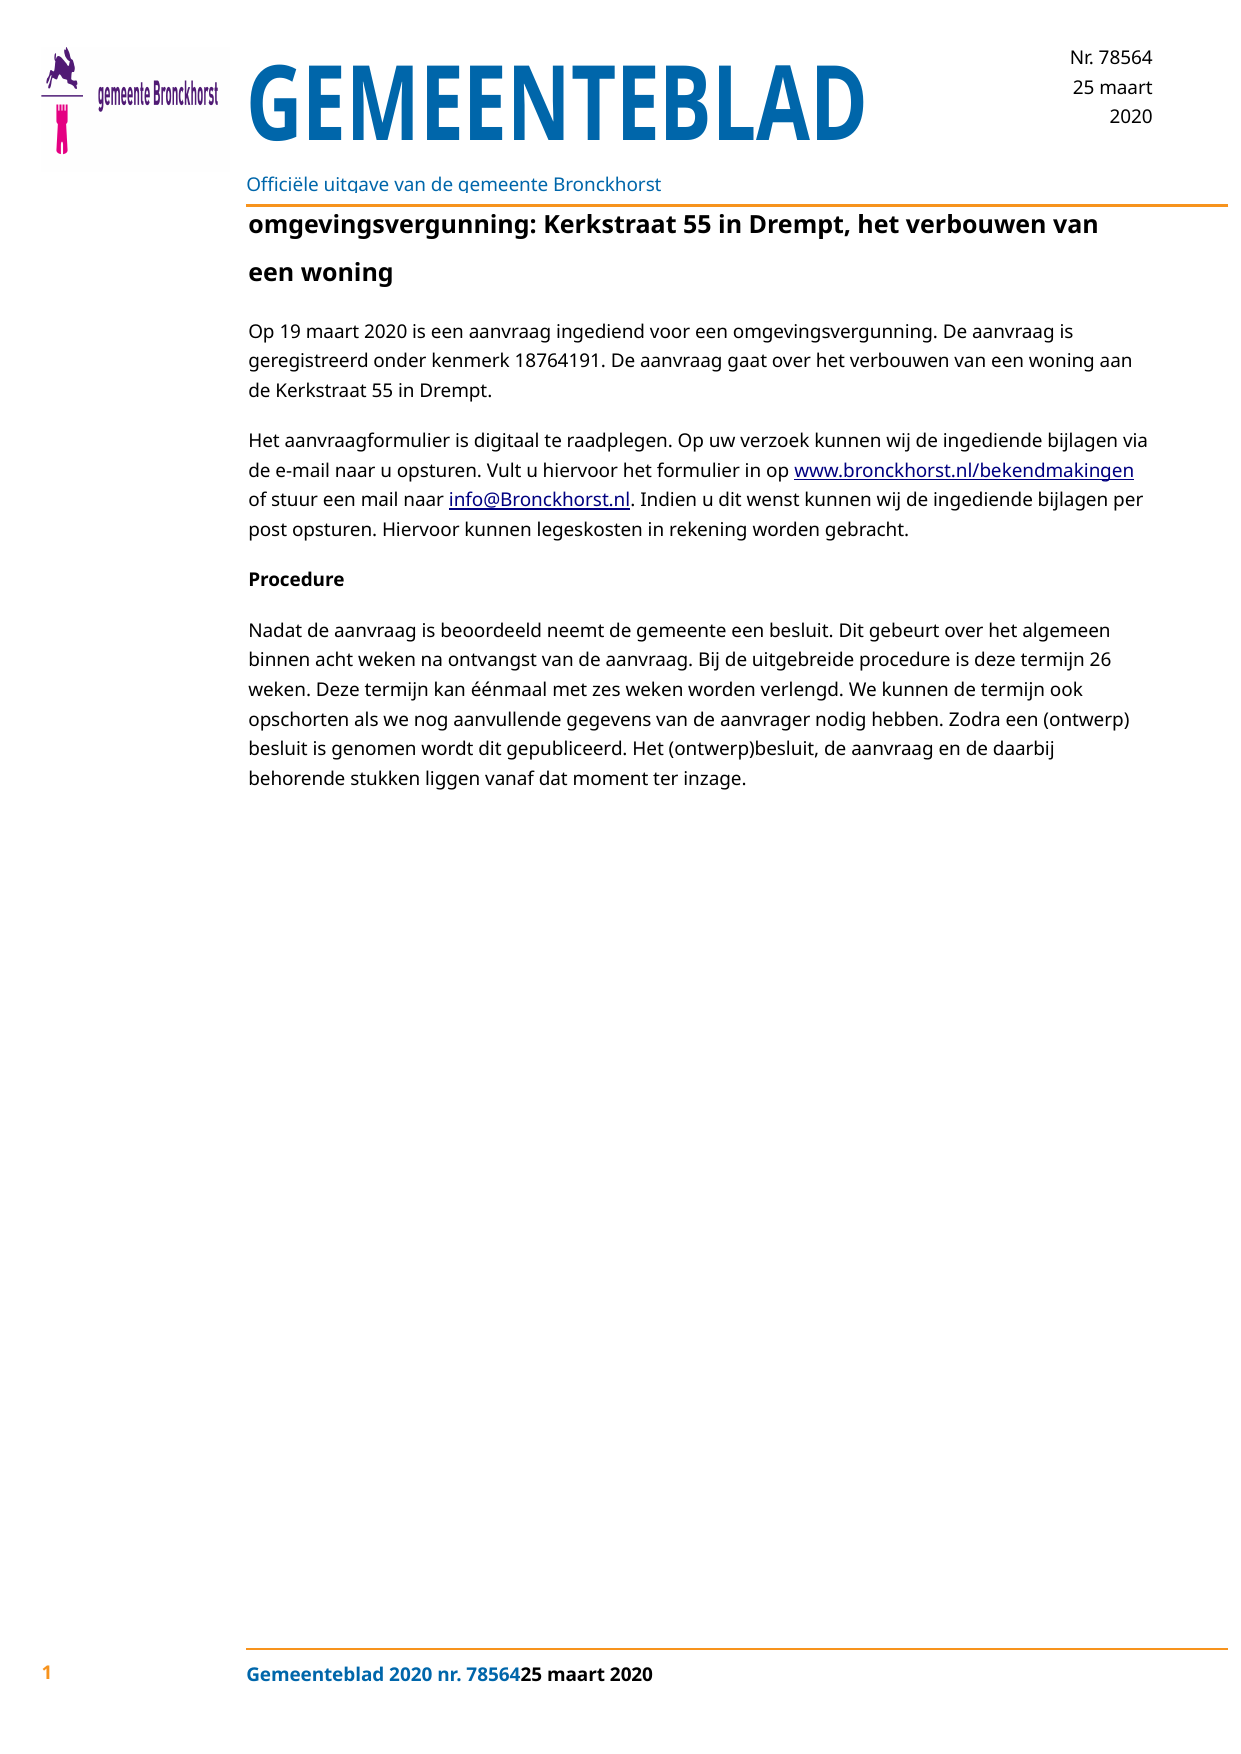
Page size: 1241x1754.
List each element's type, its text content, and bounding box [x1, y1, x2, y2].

text Nadat de aanvraag is beoordeeld neemt de gemeente een besluit. Dit gebeurt over het algemeen binnen acht weken na ontvangst van de aanvraag. Bij de uitgebreide procedure is deze termijn 26 weken. Deze termijn kan éénmaal met zes weken worden verlengd. We kunnen de termijn ook opschorten als we nog aanvullende gegevens van de aanvrager nodig hebben. Zodra een (ontwerp) besluit is genomen wordt dit gepubliceerd. Het (ontwerp)besluit, de aanvraag en de daarbij behorende stukken liggen vanaf dat moment ter inzage. [248, 617, 1152, 791]
text Het aanvraagformulier is digitaal te raadplegen. Op uw verzoek kunnen wij de ingediende bijlagen via de e-mail naar u opsturen. Vult u hiervoor het formulier in op www.bronckhorst.nl/bekendmakingen of stuur een mail naar info@Bronckhorst.nl. Indien u dit wenst kunnen wij de ingediende bijlagen per post opsturen. Hiervoor kunnen legeskosten in rekening worden gebracht. [248, 427, 1152, 542]
picture [41, 47, 231, 172]
text Op 19 maart 2020 is een aanvraag ingediend voor een omgevingsvergunning. De aanvraag is geregistreerd onder kenmerk 18764191. De aanvraag gaat over het verbouwen van een woning aan de Kerkstraat 55 in Drempt. [248, 318, 1152, 403]
text Procedure [248, 567, 1152, 592]
text omgevingsvergunning: Kerkstraat 55 in Drempt, het verbouwen van een woning [248, 207, 1152, 288]
